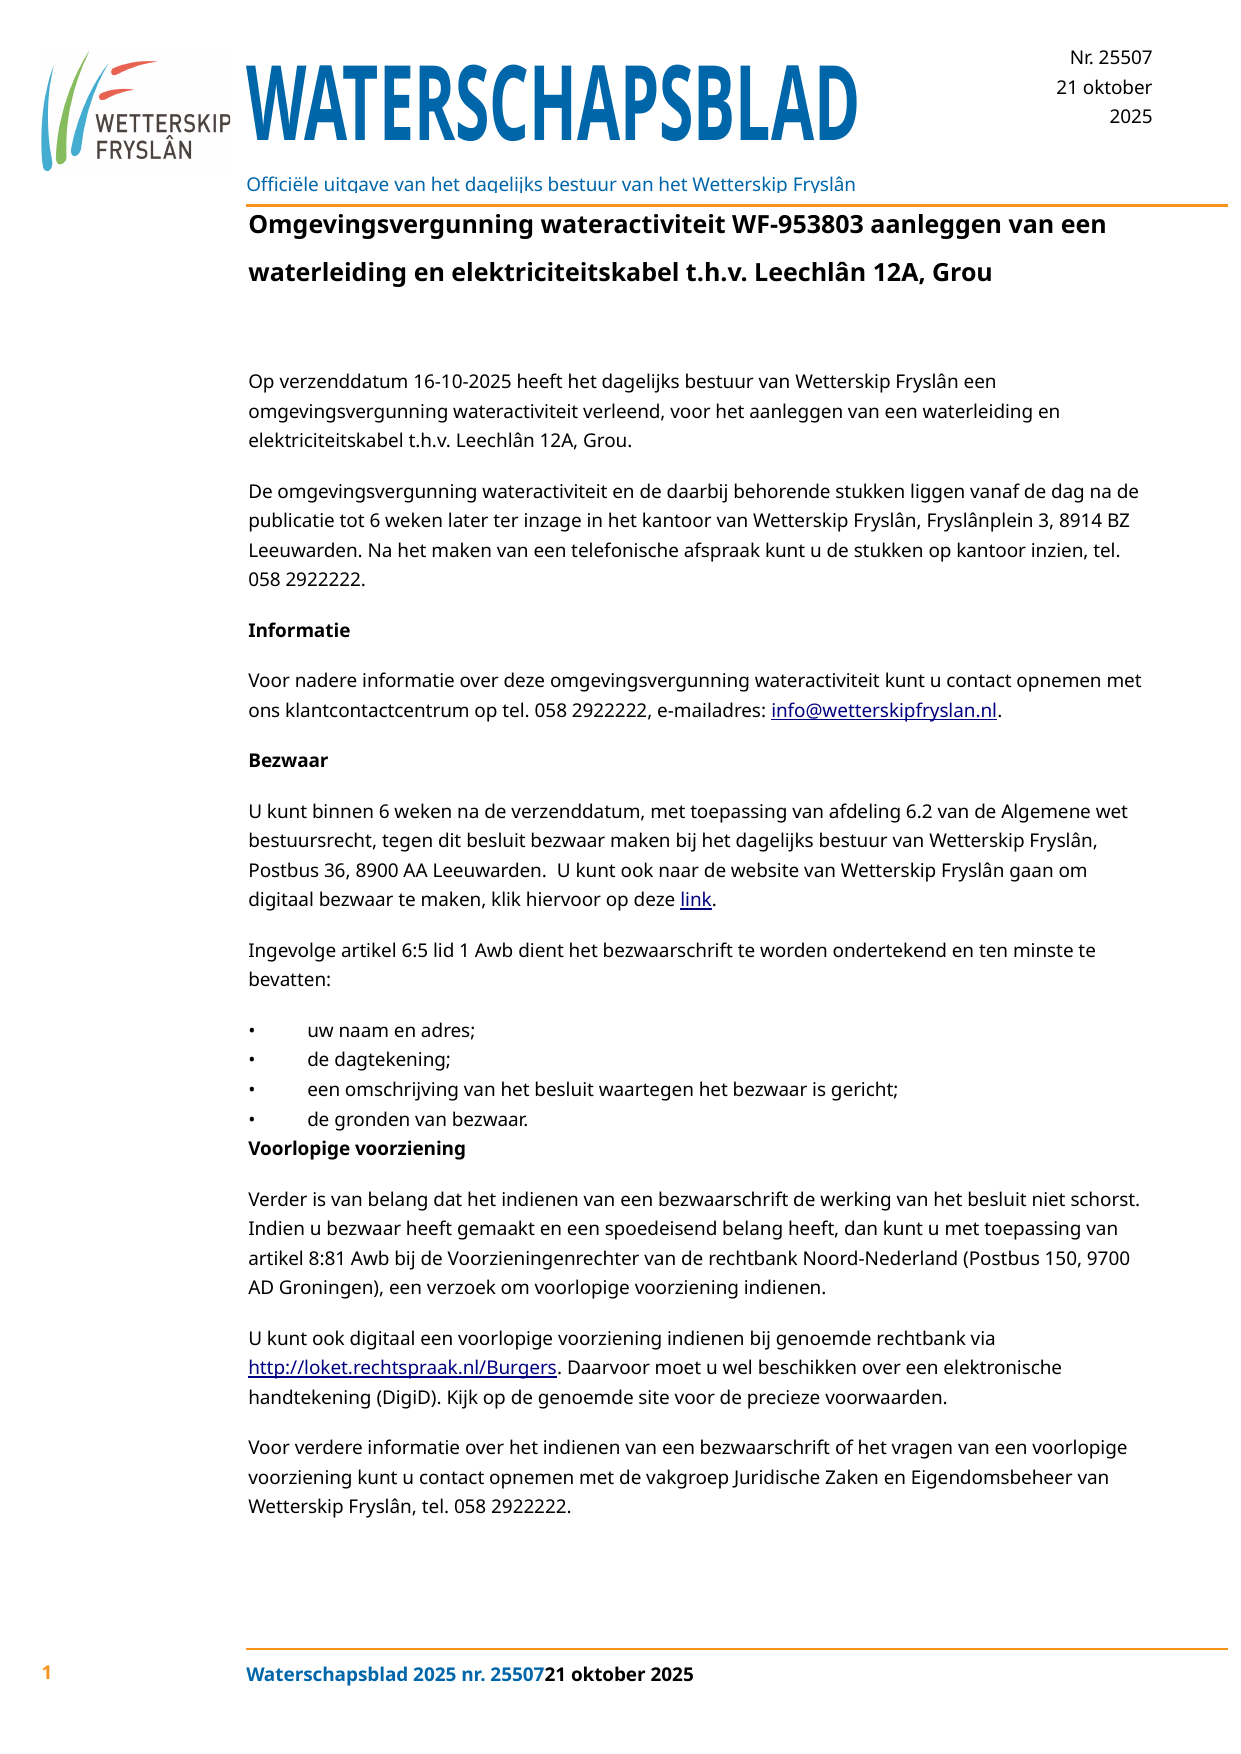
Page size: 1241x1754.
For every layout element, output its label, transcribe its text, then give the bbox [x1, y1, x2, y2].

text Omgevingsvergunning wateractiviteit WF-953803 aanleggen van een waterleiding en elektriciteitskabel t.h.v. Leechlân 12A, Grou [248, 207, 1152, 288]
text De omgevingsvergunning wateractiviteit en de daarbij behorende stukken liggen vanaf de dag na de publicatie tot 6 weken later ter inzage in het kantoor van Wetterskip Fryslân, Fryslânplein 3, 8914 BZ Leeuwarden. Na het maken van een telefonische afspraak kunt u de stukken op kantoor inzien, tel. 058 2922222. [248, 478, 1152, 592]
list uw naam en adres; [248, 1017, 1152, 1043]
text U kunt binnen 6 weken na de verzenddatum, met toepassing van afdeling 6.2 van de Algemene wet bestuursrecht, tegen dit besluit bezwaar maken bij het dagelijks bestuur van Wetterskip Fryslân, Postbus 36, 8900 AA Leeuwarden. U kunt ook naar de website van Wetterskip Fryslân gaan om digitaal bezwaar te maken, klik hiervoor op deze link. [248, 798, 1152, 912]
text Ingevolge artikel 6:5 lid 1 Awb dient het bezwaarschrift te worden ondertekend en ten minste te bevatten: [248, 937, 1152, 992]
list de dagtekening; [248, 1047, 1152, 1072]
text U kunt ook digitaal een voorlopige voorziening indienen bij genoemde rechtbank via http://loket.rechtspraak.nl/Burgers. Daarvoor moet u wel beschikken over een elektronische handtekening (DigiD). Kijk op de genoemde site voor de precieze voorwaarden. [248, 1325, 1152, 1410]
text Verder is van belang dat het indienen van een bezwaarschrift de werking van het besluit niet schorst. Indien u bezwaar heeft gemaakt en een spoedeisend belang heeft, dan kunt u met toepassing van artikel 8:81 Awb bij de Voorzieningenrechter van de rechtbank Noord-Nederland (Postbus 150, 9700 AD Groningen), een verzoek om voorlopige voorziening indienen. [248, 1186, 1152, 1300]
text Op verzenddatum 16-10-2025 heeft het dagelijks bestuur van Wetterskip Fryslân een omgevingsvergunning wateractiviteit verleend, voor het aanleggen van een waterleiding en elektriciteitskabel t.h.v. Leechlân 12A, Grou. [248, 368, 1152, 453]
text Voor verdere informatie over het indienen van een bezwaarschrift of het vragen van een voorlopige voorziening kunt u contact opnemen met de vakgroep Juridische Zaken en Eigendomsbeheer van Wetterskip Fryslân, tel. 058 2922222. [248, 1434, 1152, 1519]
text Voorlopige voorziening [248, 1135, 1152, 1161]
list een omschrijving van het besluit waartegen het bezwaar is gericht; [248, 1076, 1152, 1102]
text Bezwaar [248, 747, 1152, 773]
list de gronden van bezwaar. [248, 1106, 1152, 1132]
text Voor nadere informatie over deze omgevingsvergunning wateractiviteit kunt u contact opnemen met ons klantcontactcentrum op tel. 058 2922222, e-mailadres: info@wetterskipfryslan.nl. [248, 667, 1152, 723]
picture [41, 47, 231, 172]
text Informatie [248, 617, 1152, 643]
